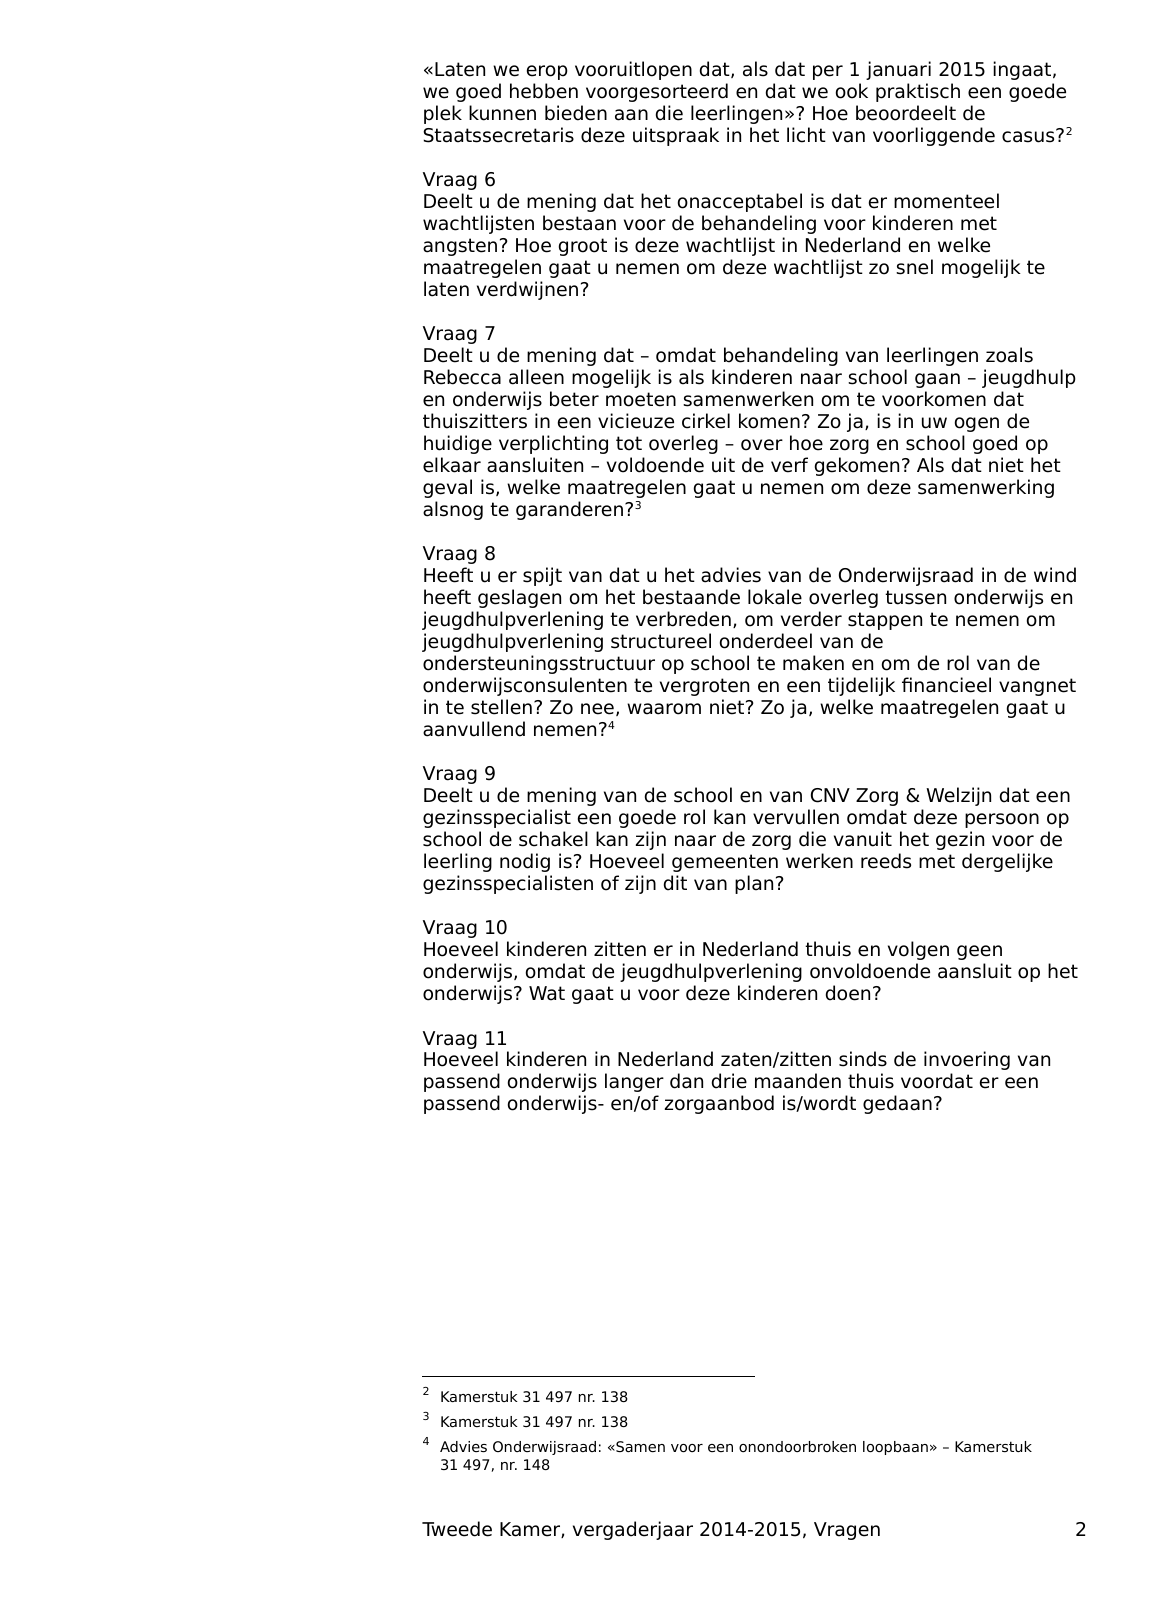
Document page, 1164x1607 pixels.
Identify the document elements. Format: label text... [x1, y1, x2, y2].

text Deelt u de mening van de school en van CNV Zorg & Welzijn dat een gezinsspecialist een goede rol kan vervullen omdat deze persoon op school de schakel kan zijn naar de zorg die vanuit het gezin voor de leerling nodig is? Hoeveel gemeenten werken reeds met dergelijke gezinsspecialisten of zijn dit van plan? [422, 785, 1087, 895]
text Vraag 9 [422, 763, 1087, 785]
text Vraag 11 [422, 1027, 1087, 1049]
text Kamerstuk 31 497 nr. 138 [422, 1410, 1087, 1432]
text Heeft u er spijt van dat u het advies van de Onderwijsraad in de wind heeft geslagen om het bestaande lokale overleg tussen onderwijs en jeugdhulpverlening te verbreden, om verder stappen te nemen om jeugdhulpverlening structureel onderdeel van de ondersteuningsstructuur op school te maken en om de rol van de onderwijsconsulenten te vergroten en een tijdelijk financieel vangnet in te stellen? Zo nee, waarom niet? Zo ja, welke maatregelen gaat u aanvullend nemen? [422, 565, 1087, 741]
text Hoeveel kinderen in Nederland zaten/zitten sinds de invoering van passend onderwijs langer dan drie maanden thuis voordat er een passend onderwijs- en/of zorgaanbod is/wordt gedaan? [422, 1049, 1087, 1115]
text Vraag 6 [422, 169, 1087, 191]
text Vraag 8 [422, 543, 1087, 565]
text Advies Onderwijsraad: «Samen voor een onondoorbroken loopbaan» – Kamerstuk 31 497, nr. 148 [422, 1435, 1087, 1474]
text Deelt u de mening dat het onacceptabel is dat er momenteel wachtlijsten bestaan voor de behandeling voor kinderen met angsten? Hoe groot is deze wachtlijst in Nederland en welke maatregelen gaat u nemen om deze wachtlijst zo snel mogelijk te laten verdwijnen? [422, 191, 1087, 301]
text «Laten we erop vooruitlopen dat, als dat per 1 januari 2015 ingaat, we goed hebben voorgesorteerd en dat we ook praktisch een goede plek kunnen bieden aan die leerlingen»? Hoe beoordeelt de Staatssecretaris deze uitspraak in het licht van voorliggende casus? [422, 59, 1087, 147]
text Vraag 10 [422, 917, 1087, 939]
text Hoeveel kinderen zitten er in Nederland thuis en volgen geen onderwijs, omdat de jeugdhulpverlening onvoldoende aansluit op het onderwijs? Wat gaat u voor deze kinderen doen? [422, 939, 1087, 1005]
text Vraag 7 [422, 323, 1087, 345]
text Deelt u de mening dat – omdat behandeling van leerlingen zoals Rebecca alleen mogelijk is als kinderen naar school gaan – jeugdhulp en onderwijs beter moeten samenwerken om te voorkomen dat thuiszitters in een vicieuze cirkel komen? Zo ja, is in uw ogen de huidige verplichting tot overleg – over hoe zorg en school goed op elkaar aansluiten – voldoende uit de verf gekomen? Als dat niet het geval is, welke maatregelen gaat u nemen om deze samenwerking alsnog te garanderen? [422, 345, 1087, 521]
text Kamerstuk 31 497 nr. 138 [422, 1385, 1087, 1407]
